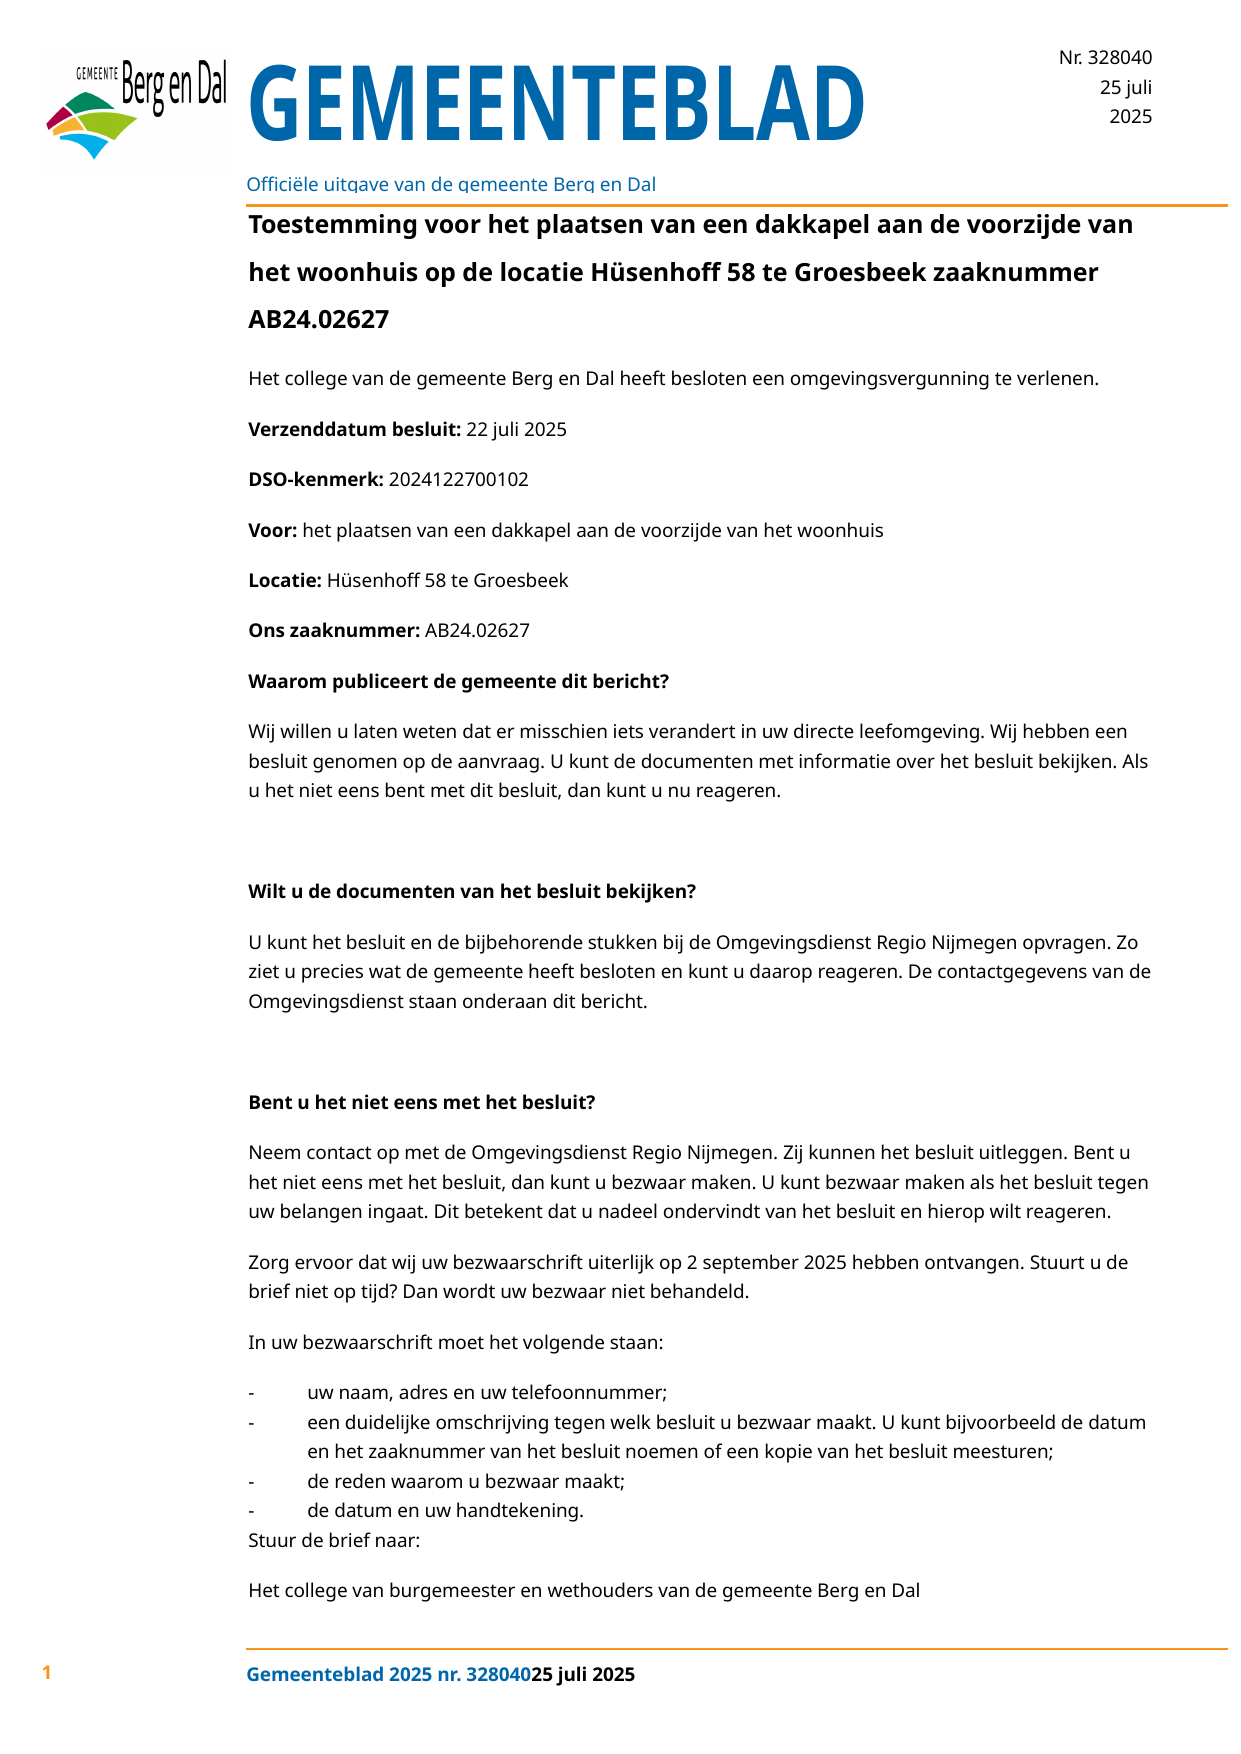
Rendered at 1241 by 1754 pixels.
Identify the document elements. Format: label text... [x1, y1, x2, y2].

text Toestemming voor het plaatsen van een dakkapel aan de voorzijde van het woonhuis op de locatie Hüsenhoff 58 te Groesbeek zaaknummer AB24.02627 [248, 207, 1152, 336]
list de datum en uw handtekening. [248, 1498, 1152, 1523]
text Neem contact op met de Omgevingsdienst Regio Nijmegen. Zij kunnen het besluit uitleggen. Bent u het niet eens met het besluit, dan kunt u bezwaar maken. U kunt bezwaar maken als het besluit tegen uw belangen ingaat. Dit betekent dat u nadeel ondervindt van het besluit en hierop wilt reageren. [248, 1139, 1152, 1224]
text Zorg ervoor dat wij uw bezwaarschrift uiterlijk op 2 september 2025 hebben ontvangen. Stuurt u de brief niet op tijd? Dan wordt uw bezwaar niet behandeld. [248, 1249, 1152, 1304]
text Locatie: Hüsenhoff 58 te Groesbeek [248, 567, 1152, 593]
list een duidelijke omschrijving tegen welk besluit u bezwaar maakt. U kunt bijvoorbeeld de datum en het zaaknummer van het besluit noemen of een kopie van het besluit meesturen; [248, 1409, 1152, 1464]
text U kunt het besluit en de bijbehorende stukken bij de Omgevingsdienst Regio Nijmegen opvragen. Zo ziet u precies wat de gemeente heeft besloten en kunt u daarop reageren. De contactgegevens van de Omgevingsdienst staan onderaan dit bericht. [248, 929, 1152, 1014]
text Voor: het plaatsen van een dakkapel aan de voorzijde van het woonhuis [248, 517, 1152, 542]
text Het college van burgemeester en wethouders van de gemeente Berg en Dal [248, 1578, 1152, 1603]
list uw naam, adres en uw telefoonnummer; [248, 1379, 1152, 1405]
text DSO-kenmerk: 2024122700102 [248, 466, 1152, 492]
text Het college van de gemeente Berg en Dal heeft besloten een omgevingsvergunning te verlenen. [248, 366, 1152, 391]
text Verzenddatum besluit: 22 juli 2025 [248, 416, 1152, 442]
text Waarom publiceert de gemeente dit bericht? [248, 668, 1152, 694]
text Ons zaaknummer: AB24.02627 [248, 618, 1152, 643]
text Bent u het niet eens met het besluit? [248, 1089, 1152, 1114]
picture [41, 47, 231, 172]
text Wilt u de documenten van het besluit bekijken? [248, 878, 1152, 904]
text In uw bezwaarschrift moet het volgende staan: [248, 1329, 1152, 1354]
text Wij willen u laten weten dat er misschien iets verandert in uw directe leefomgeving. Wij hebben een besluit genomen op de aanvraag. U kunt de documenten met informatie over het besluit bekijken. Als u het niet eens bent met dit besluit, dan kunt u nu reageren. [248, 718, 1152, 803]
text Stuur de brief naar: [248, 1527, 1152, 1553]
list de reden waarom u bezwaar maakt; [248, 1468, 1152, 1494]
